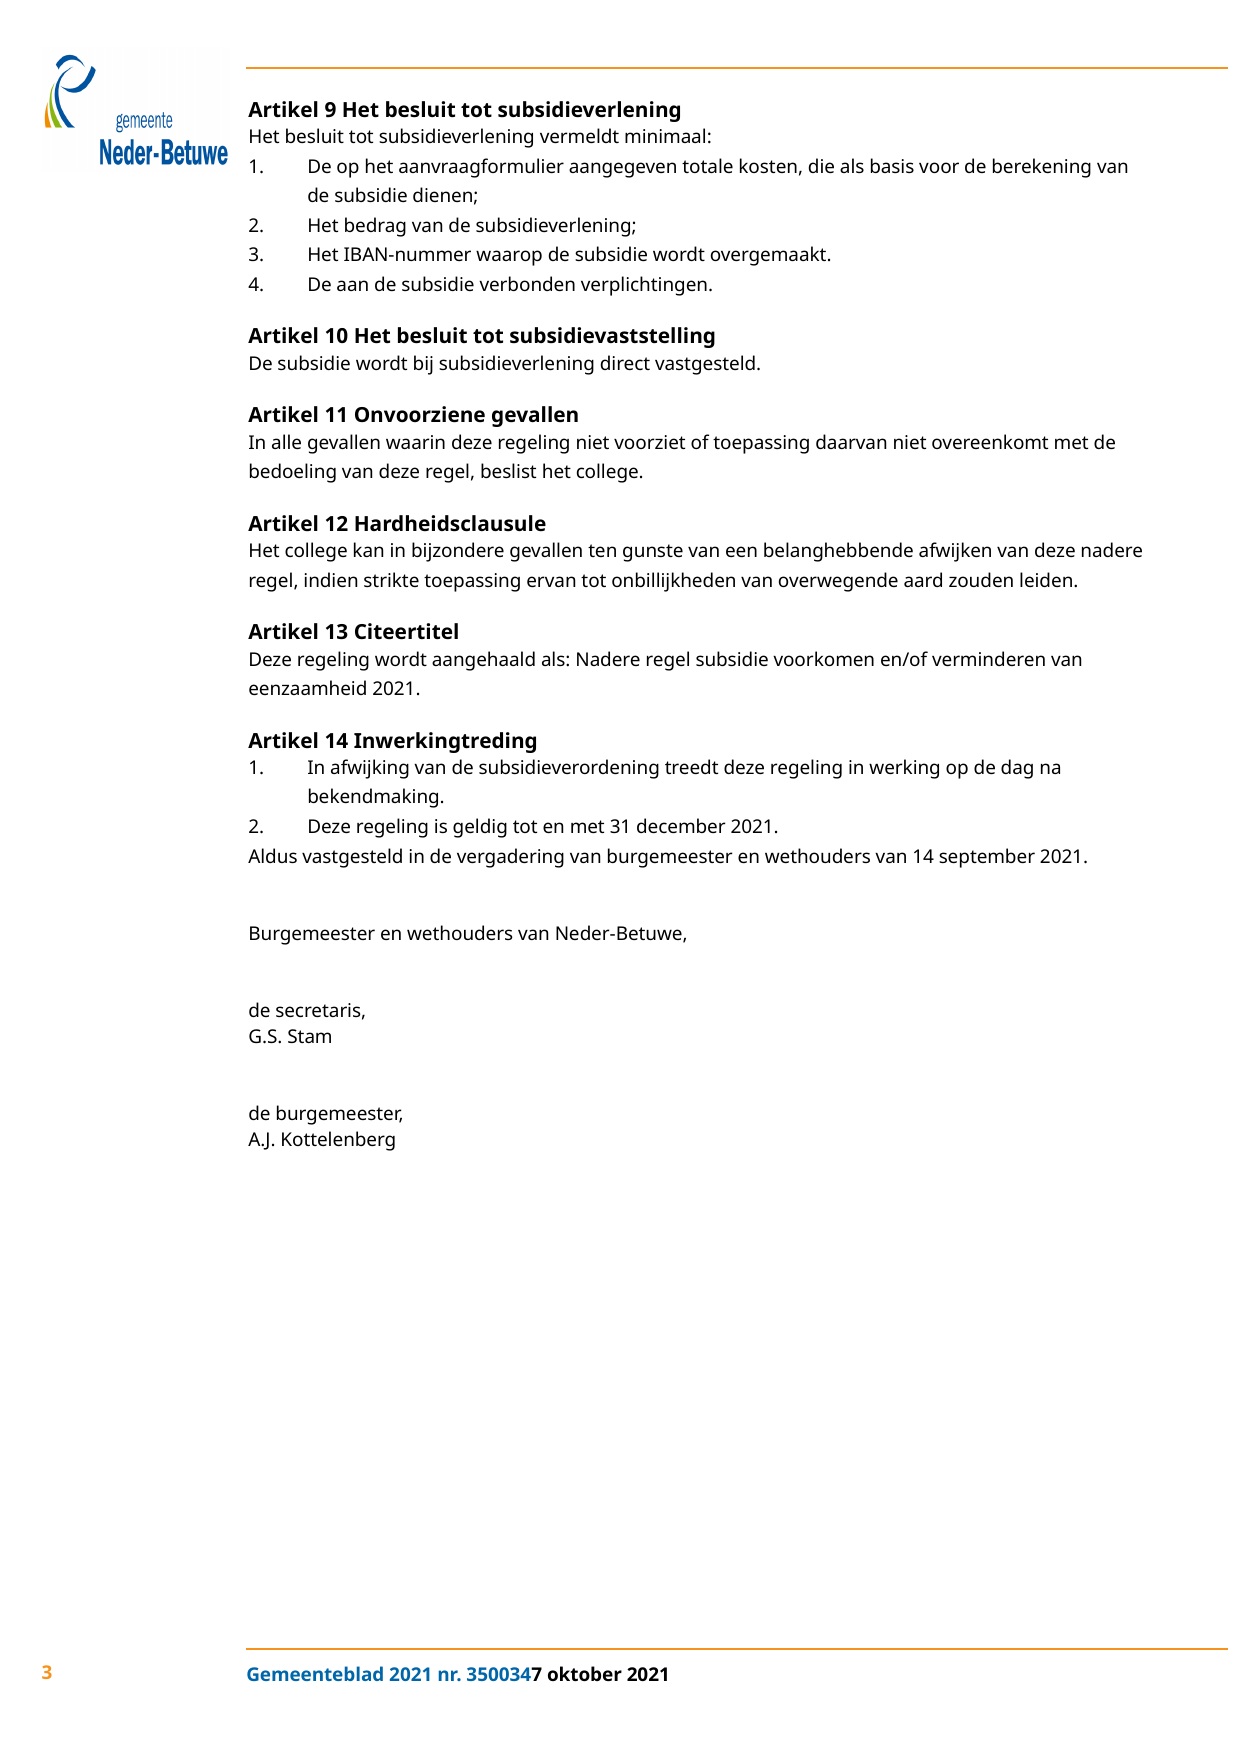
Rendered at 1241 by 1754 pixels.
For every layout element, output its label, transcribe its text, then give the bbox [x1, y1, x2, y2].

text Deze regeling wordt aangehaald als: Nadere regel subsidie voorkomen en/of verminderen van eenzaamheid 2021. [248, 646, 1152, 701]
text Artikel 9 Het besluit tot subsidieverlening [248, 95, 1152, 123]
text Burgemeester en wethouders van Neder-Betuwe, [248, 920, 1152, 946]
text Artikel 11 Onvoorziene gevallen [248, 400, 1152, 429]
text G.S. Stam [248, 1023, 1152, 1049]
picture [41, 47, 231, 172]
text De subsidie wordt bij subsidieverlening direct vastgesteld. [248, 350, 1152, 376]
text Aldus vastgesteld in de vergadering van burgemeester en wethouders van 14 september 2021. [248, 843, 1152, 869]
list De op het aanvraagformulier aangegeven totale kosten, die als basis voor de berekening van de subsidie dienen; [248, 153, 1152, 208]
list In afwijking van de subsidieverordening treedt deze regeling in werking op de dag na bekendmaking. [248, 754, 1152, 809]
text Het college kan in bijzondere gevallen ten gunste van een belanghebbende afwijken van deze nadere regel, indien strikte toepassing ervan tot onbillijkheden van overwegende aard zouden leiden. [248, 537, 1152, 593]
list De aan de subsidie verbonden verplichtingen. [248, 271, 1152, 297]
text Artikel 10 Het besluit tot subsidievaststelling [248, 322, 1152, 350]
text de secretaris, [248, 997, 1152, 1023]
text de burgemeester, [248, 1100, 1152, 1126]
text Artikel 14 Inwerkingtreding [248, 726, 1152, 754]
text Artikel 12 Hardheidsclausule [248, 509, 1152, 537]
list Deze regeling is geldig tot en met 31 december 2021. [248, 813, 1152, 839]
list Het IBAN-nummer waarop de subsidie wordt overgemaakt. [248, 242, 1152, 267]
list Het bedrag van de subsidieverlening; [248, 212, 1152, 238]
text In alle gevallen waarin deze regeling niet voorziet of toepassing daarvan niet overeenkomt met de bedoeling van deze regel, beslist het college. [248, 429, 1152, 484]
text Artikel 13 Citeertitel [248, 617, 1152, 646]
text Het besluit tot subsidieverlening vermeldt minimaal: [248, 123, 1152, 149]
text A.J. Kottelenberg [248, 1126, 1152, 1152]
